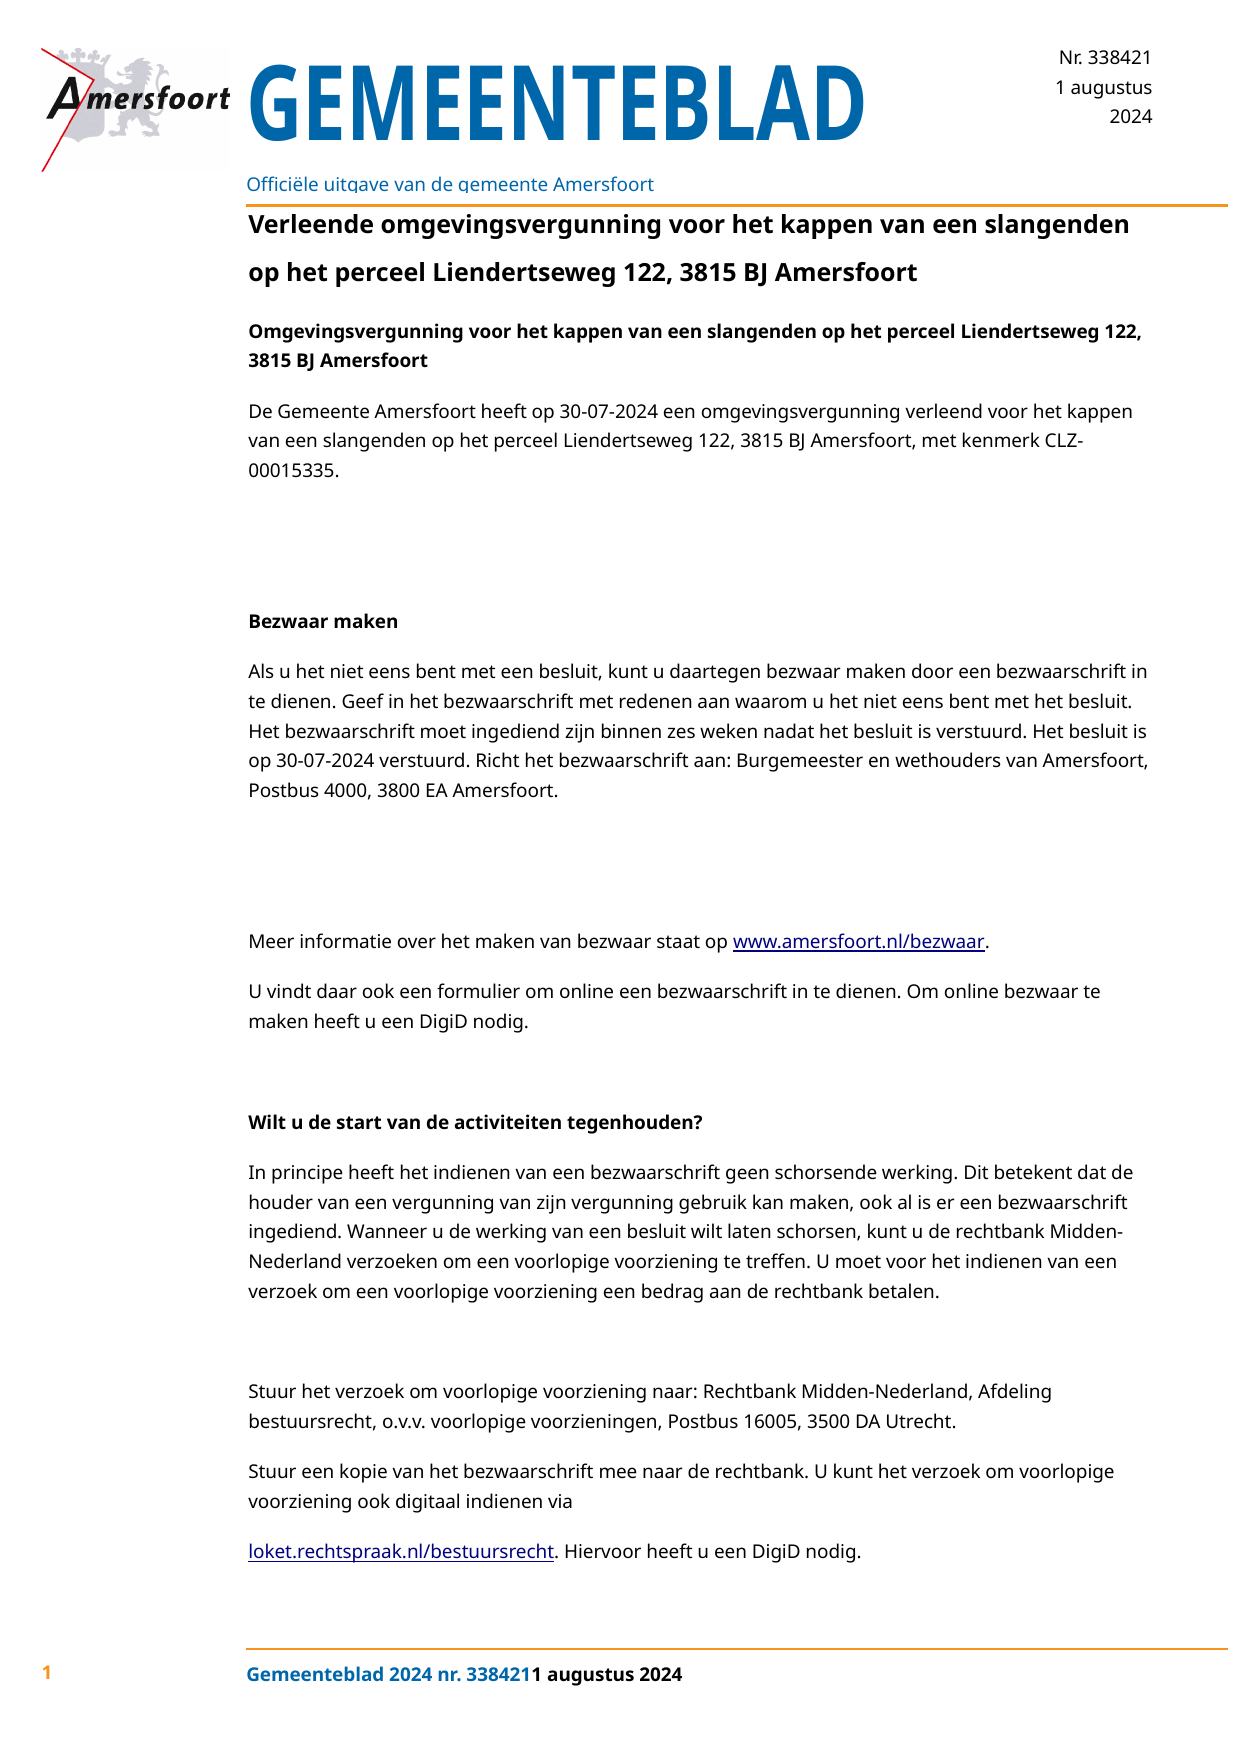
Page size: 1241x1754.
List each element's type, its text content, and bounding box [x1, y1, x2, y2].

picture [41, 47, 231, 172]
text Meer informatie over het maken van bezwaar staat op www.amersfoort.nl/bezwaar. [248, 928, 1152, 954]
text loket.rechtspraak.nl/bestuursrecht. Hiervoor heeft u een DigiD nodig. [248, 1539, 1152, 1564]
text Verleende omgevingsvergunning voor het kappen van een slangenden op het perceel Liendertseweg 122, 3815 BJ Amersfoort [248, 207, 1152, 288]
text U vindt daar ook een formulier om online een bezwaarschrift in te dienen. Om online bezwaar te maken heeft u een DigiD nodig. [248, 979, 1152, 1034]
text Bezwaar maken [248, 608, 1152, 634]
text In principe heeft het indienen van een bezwaarschrift geen schorsende werking. Dit betekent dat de houder van een vergunning van zijn vergunning gebruik kan maken, ook al is er een bezwaarschrift ingediend. Wanneer u de werking van een besluit wilt laten schorsen, kunt u de rechtbank Midden-Nederland verzoeken om een voorlopige voorziening te treffen. U moet voor het indienen van een verzoek om een voorlopige voorziening een bedrag aan de rechtbank betalen. [248, 1159, 1152, 1304]
text Stuur het verzoek om voorlopige voorziening naar: Rechtbank Midden-Nederland, Afdeling bestuursrecht, o.v.v. voorlopige voorzieningen, Postbus 16005, 3500 DA Utrecht. [248, 1379, 1152, 1434]
text Stuur een kopie van het bezwaarschrift mee naar de rechtbank. U kunt het verzoek om voorlopige voorziening ook digitaal indienen via [248, 1459, 1152, 1514]
text De Gemeente Amersfoort heeft op 30-07-2024 een omgevingsvergunning verleend voor het kappen van een slangenden op het perceel Liendertseweg 122, 3815 BJ Amersfoort, met kenmerk CLZ-00015335. [248, 398, 1152, 483]
text Als u het niet eens bent met een besluit, kunt u daartegen bezwaar maken door een bezwaarschrift in te dienen. Geef in het bezwaarschrift met redenen aan waarom u het niet eens bent met het besluit. Het bezwaarschrift moet ingediend zijn binnen zes weken nadat het besluit is verstuurd. Het besluit is op 30-07-2024 verstuurd. Richt het bezwaarschrift aan: Burgemeester en wethouders van Amersfoort, Postbus 4000, 3800 EA Amersfoort. [248, 659, 1152, 803]
text Wilt u de start van de activiteiten tegenhouden? [248, 1109, 1152, 1135]
text Omgevingsvergunning voor het kappen van een slangenden op het perceel Liendertseweg 122, 3815 BJ Amersfoort [248, 318, 1152, 373]
